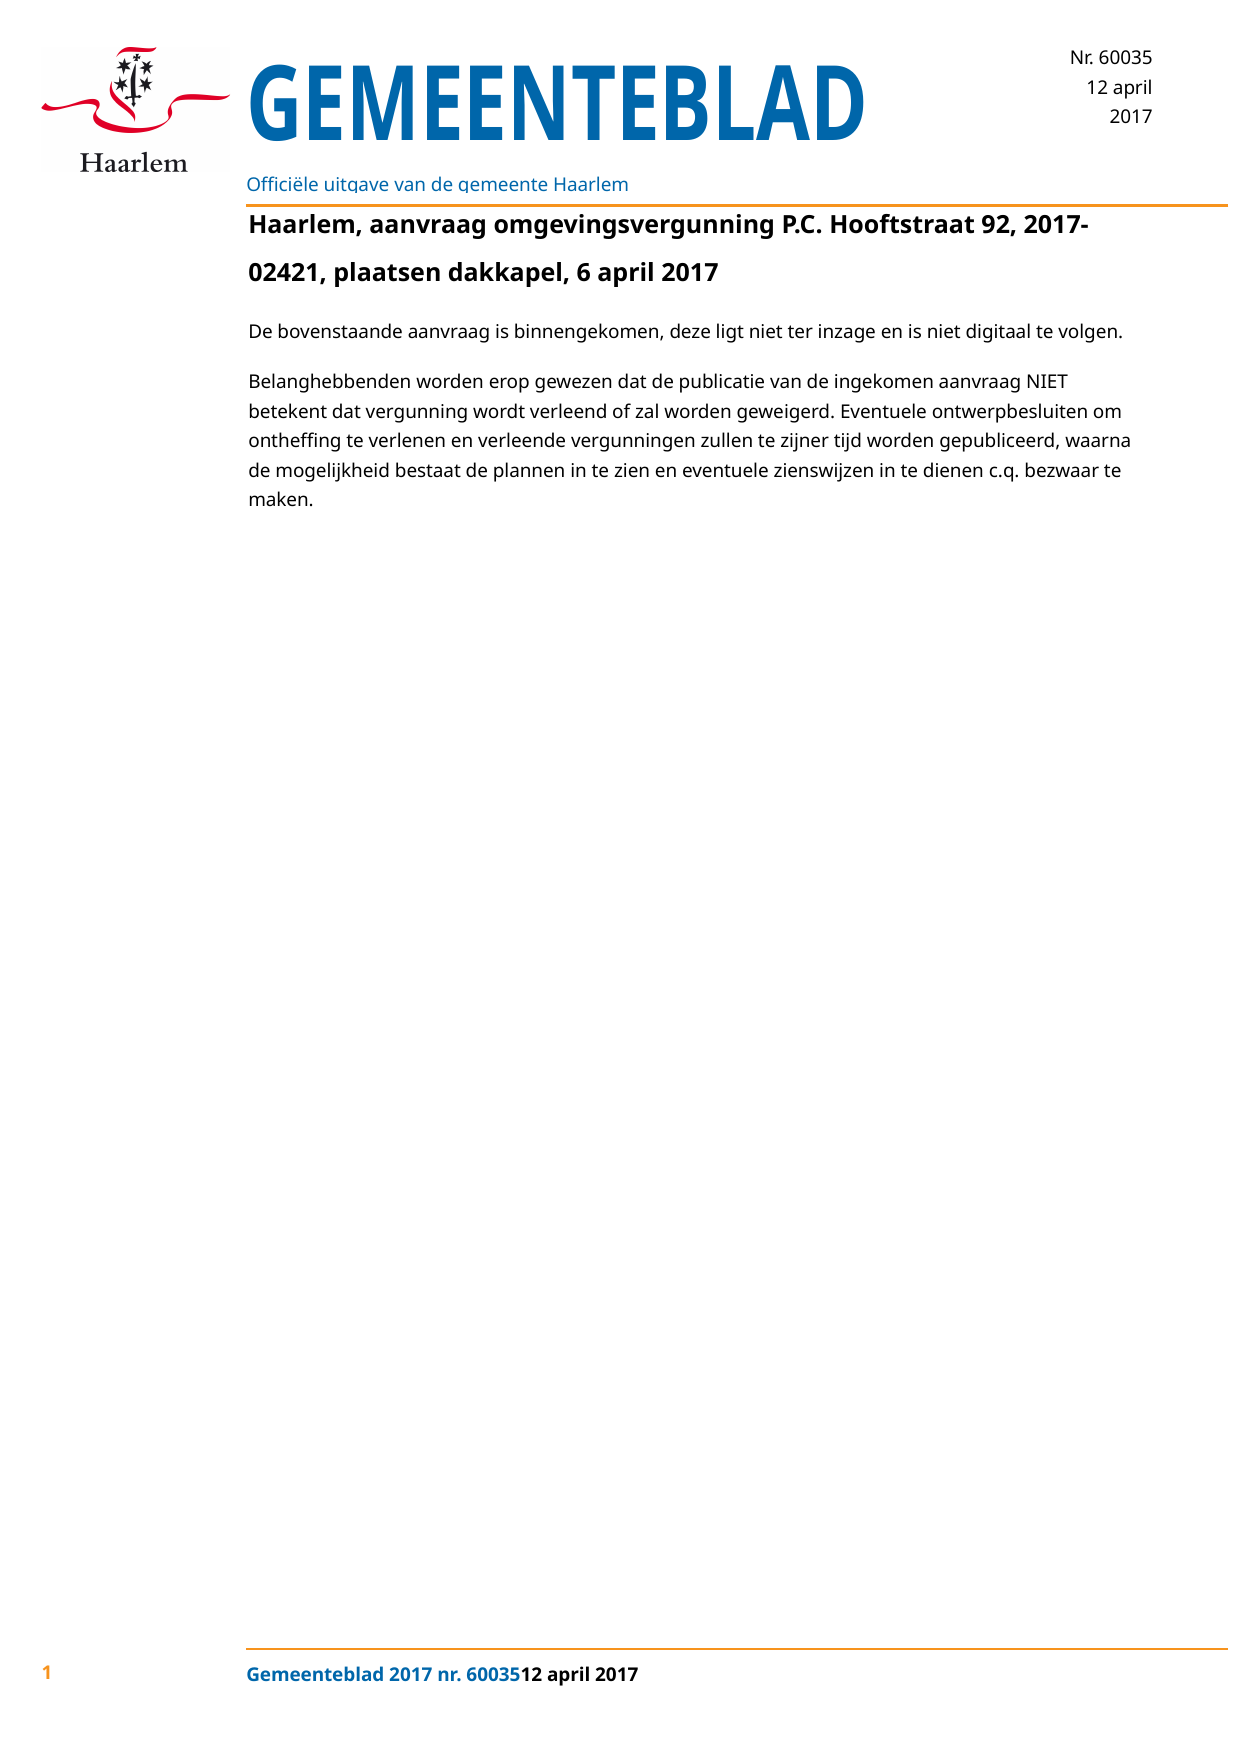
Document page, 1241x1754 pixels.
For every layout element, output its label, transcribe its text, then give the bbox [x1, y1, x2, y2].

text Belanghebbenden worden erop gewezen dat de publicatie van de ingekomen aanvraag NIET betekent dat vergunning wordt verleend of zal worden geweigerd. Eventuele ontwerpbesluiten om ontheffing te verlenen en verleende vergunningen zullen te zijner tijd worden gepubliceerd, waarna de mogelijkheid bestaat de plannen in te zien en eventuele zienswijzen in te dienen c.q. bezwaar te maken. [248, 368, 1152, 512]
text De bovenstaande aanvraag is binnengekomen, deze ligt niet ter inzage en is niet digitaal te volgen. [248, 318, 1152, 344]
text Haarlem, aanvraag omgevingsvergunning P.C. Hooftstraat 92, 2017-02421, plaatsen dakkapel, 6 april 2017 [248, 207, 1152, 288]
picture [41, 47, 231, 172]
